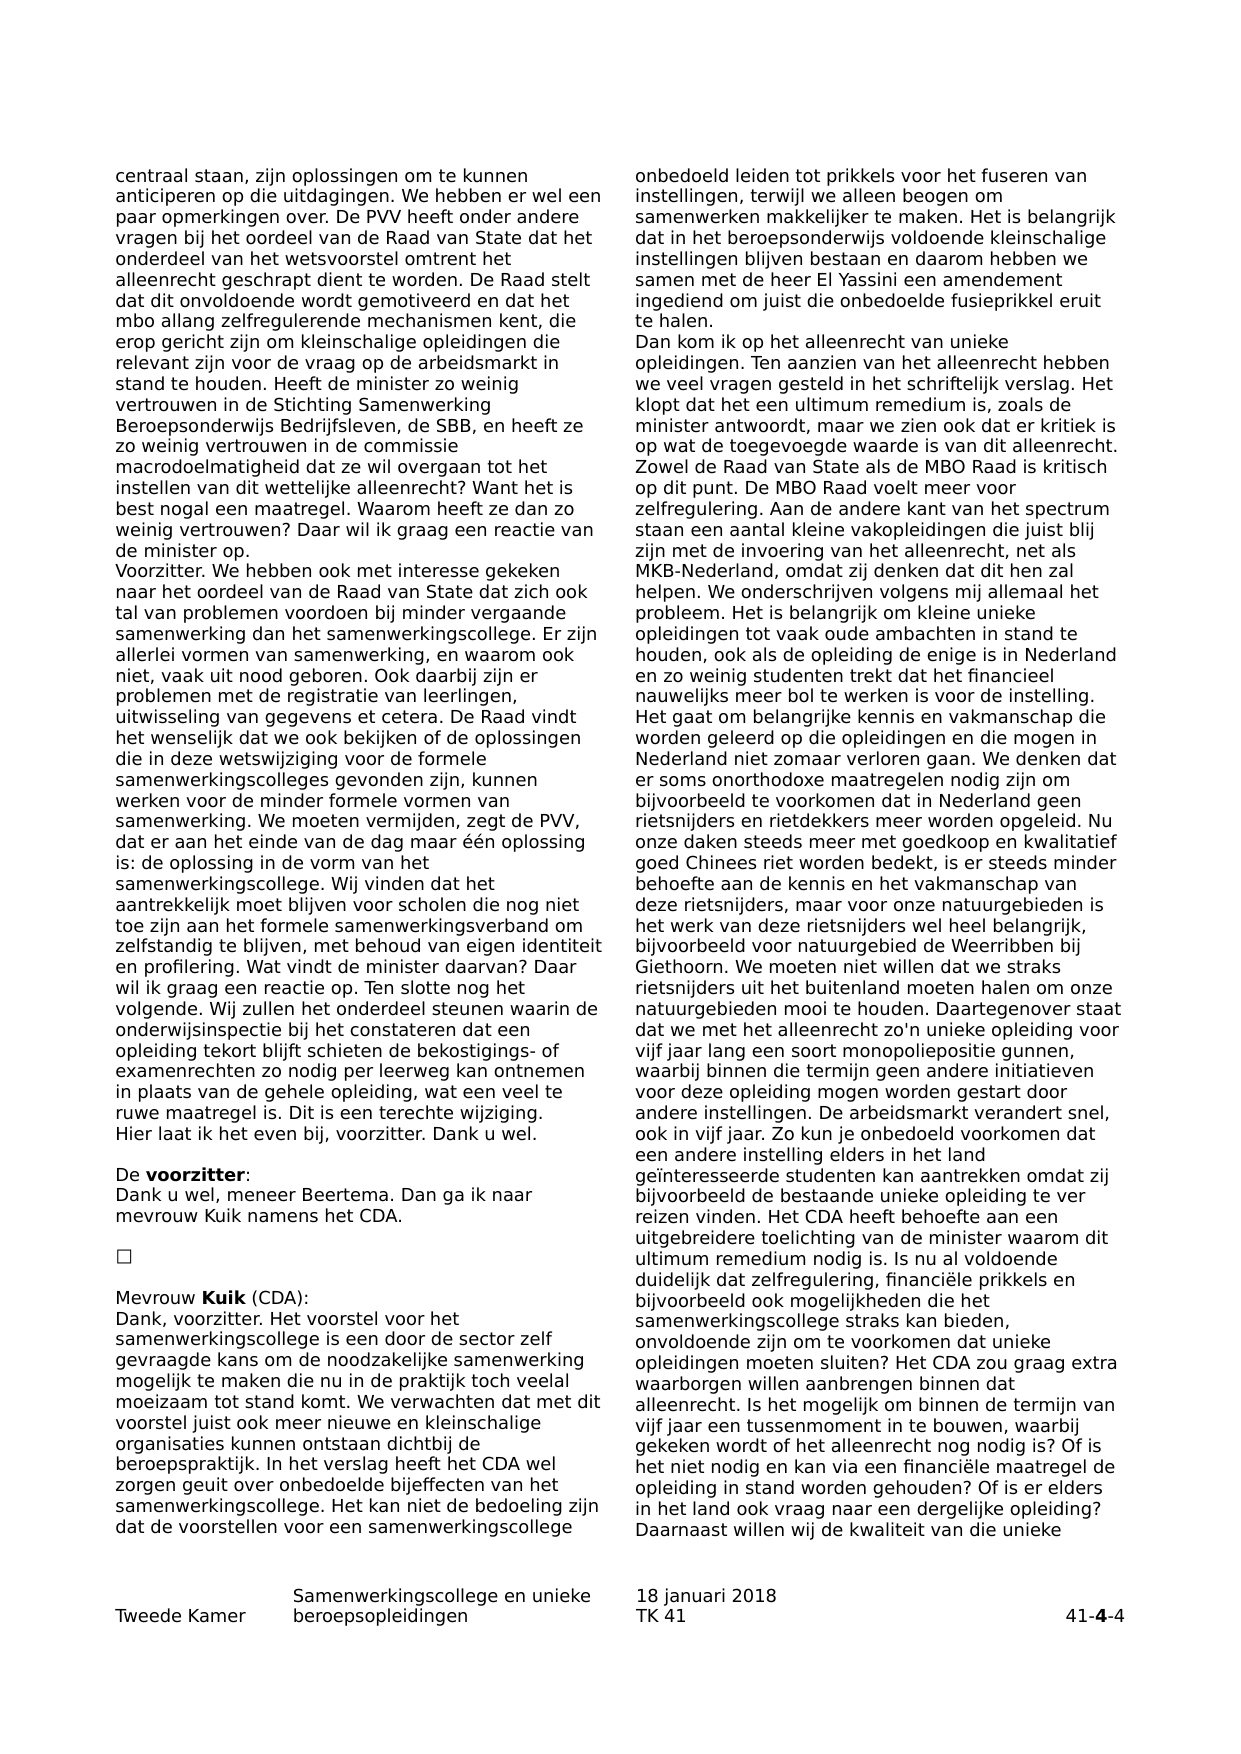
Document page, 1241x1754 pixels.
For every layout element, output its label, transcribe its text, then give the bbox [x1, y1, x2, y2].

text ⬜ [115, 1247, 605, 1268]
text Dank u wel, meneer Beertema. Dan ga ik naar mevrouw Kuik namens het CDA. [115, 1185, 605, 1227]
text Dank, voorzitter. Het voorstel voor het samenwerkingscollege is een door de sector zelf gevraagde kans om de noodzakelijke samenwerking mogelijk te maken die nu in de praktijk toch veelal moeizaam tot stand komt. We verwachten dat met dit voorstel juist ook meer nieuwe en kleinschalige organisaties kunnen ontstaan dichtbij de beroepspraktijk. In het verslag heeft het CDA wel zorgen geuit over onbedoelde bijeffecten van het samenwerkingscollege. Het kan niet de bedoeling zijn dat de voorstellen voor een samenwerkingscollege [115, 1308, 605, 1537]
text centraal staan, zijn oplossingen om te kunnen anticiperen op die uitdagingen. We hebben er wel een paar opmerkingen over. De PVV heeft onder andere vragen bij het oordeel van de Raad van State dat het onderdeel van het wetsvoorstel omtrent het alleenrecht geschrapt dient te worden. De Raad stelt dat dit onvoldoende wordt gemotiveerd en dat het mbo allang zelfregulerende mechanismen kent, die erop gericht zijn om kleinschalige opleidingen die relevant zijn voor de vraag op de arbeidsmarkt in stand te houden. Heeft de minister zo weinig vertrouwen in de Stichting Samenwerking Beroepsonderwijs Bedrijfsleven, de SBB, en heeft ze zo weinig vertrouwen in de commissie macrodoelmatigheid dat ze wil overgaan tot het instellen van dit wettelijke alleenrecht? Want het is best nogal een maatregel. Waarom heeft ze dan zo weinig vertrouwen? Daar wil ik graag een reactie van de minister op. [115, 165, 605, 561]
text onbedoeld leiden tot prikkels voor het fuseren van instellingen, terwijl we alleen beogen om samenwerken makkelijker te maken. Het is belangrijk dat in het beroepsonderwijs voldoende kleinschalige instellingen blijven bestaan en daarom hebben we samen met de heer El Yassini een amendement ingediend om juist die onbedoelde fusieprikkel eruit te halen. [635, 165, 1125, 332]
text Voorzitter. We hebben ook met interesse gekeken naar het oordeel van de Raad van State dat zich ook tal van problemen voordoen bij minder vergaande samenwerking dan het samenwerkingscollege. Er zijn allerlei vormen van samenwerking, en waarom ook niet, vaak uit nood geboren. Ook daarbij zijn er problemen met de registratie van leerlingen, uitwisseling van gegevens et cetera. De Raad vindt het wenselijk dat we ook bekijken of de oplossingen die in deze wetswijziging voor de formele samenwerkingscolleges gevonden zijn, kunnen werken voor de minder formele vormen van samenwerking. We moeten vermijden, zegt de PVV, dat er aan het einde van de dag maar één oplossing is: de oplossing in de vorm van het samenwerkingscollege. Wij vinden dat het aantrekkelijk moet blijven voor scholen die nog niet toe zijn aan het formele samenwerkingsverband om zelfstandig te blijven, met behoud van eigen identiteit en profilering. Wat vindt de minister daarvan? Daar wil ik graag een reactie op. Ten slotte nog het volgende. Wij zullen het onderdeel steunen waarin de onderwijsinspectie bij het constateren dat een opleiding tekort blijft schieten de bekostigings- of examenrechten zo nodig per leerweg kan ontnemen in plaats van de gehele opleiding, wat een veel te ruwe maatregel is. Dit is een terechte wijziging. [115, 561, 605, 1124]
text De voorzitter: [115, 1164, 605, 1185]
text Daarnaast willen wij de kwaliteit van die unieke [635, 1519, 1125, 1540]
text Mevrouw Kuik (CDA): [115, 1288, 605, 1308]
text Dan kom ik op het alleenrecht van unieke opleidingen. Ten aanzien van het alleenrecht hebben we veel vragen gesteld in het schriftelijk verslag. Het klopt dat het een ultimum remedium is, zoals de minister antwoordt, maar we zien ook dat er kritiek is op wat de toegevoegde waarde is van dit alleenrecht. Zowel de Raad van State als de MBO Raad is kritisch op dit punt. De MBO Raad voelt meer voor zelfregulering. Aan de andere kant van het spectrum staan een aantal kleine vakopleidingen die juist blij zijn met de invoering van het alleenrecht, net als MKB-Nederland, omdat zij denken dat dit hen zal helpen. We onderschrijven volgens mij allemaal het probleem. Het is belangrijk om kleine unieke opleidingen tot vaak oude ambachten in stand te houden, ook als de opleiding de enige is in Nederland en zo weinig studenten trekt dat het financieel nauwelijks meer bol te werken is voor de instelling. Het gaat om belangrijke kennis en vakmanschap die worden geleerd op die opleidingen en die mogen in Nederland niet zomaar verloren gaan. We denken dat er soms onorthodoxe maatregelen nodig zijn om bijvoorbeeld te voorkomen dat in Nederland geen rietsnijders en rietdekkers meer worden opgeleid. Nu onze daken steeds meer met goedkoop en kwalitatief goed Chinees riet worden bedekt, is er steeds minder behoefte aan de kennis en het vakmanschap van deze rietsnijders, maar voor onze natuurgebieden is het werk van deze rietsnijders wel heel belangrijk, bijvoorbeeld voor natuurgebied de Weerribben bij Giethoorn. We moeten niet willen dat we straks rietsnijders uit het buitenland moeten halen om onze natuurgebieden mooi te houden. Daartegenover staat dat we met het alleenrecht zo'n unieke opleiding voor vijf jaar lang een soort monopoliepositie gunnen, waarbij binnen die termijn geen andere initiatieven voor deze opleiding mogen worden gestart door andere instellingen. De arbeidsmarkt verandert snel, ook in vijf jaar. Zo kun je onbedoeld voorkomen dat een andere instelling elders in het land geïnteresseerde studenten kan aantrekken omdat zij bijvoorbeeld de bestaande unieke opleiding te ver reizen vinden. Het CDA heeft behoefte aan een uitgebreidere toelichting van de minister waarom dit ultimum remedium nodig is. Is nu al voldoende duidelijk dat zelfregulering, financiële prikkels en bijvoorbeeld ook mogelijkheden die het samenwerkingscollege straks kan bieden, onvoldoende zijn om te voorkomen dat unieke opleidingen moeten sluiten? Het CDA zou graag extra waarborgen willen aanbrengen binnen dat alleenrecht. Is het mogelijk om binnen de termijn van vijf jaar een tussenmoment in te bouwen, waarbij gekeken wordt of het alleenrecht nog nodig is? Of is het niet nodig en kan via een financiële maatregel de opleiding in stand worden gehouden? Of is er elders in het land ook vraag naar een dergelijke opleiding? [635, 332, 1125, 1519]
text Hier laat ik het even bij, voorzitter. Dank u wel. [115, 1124, 605, 1144]
